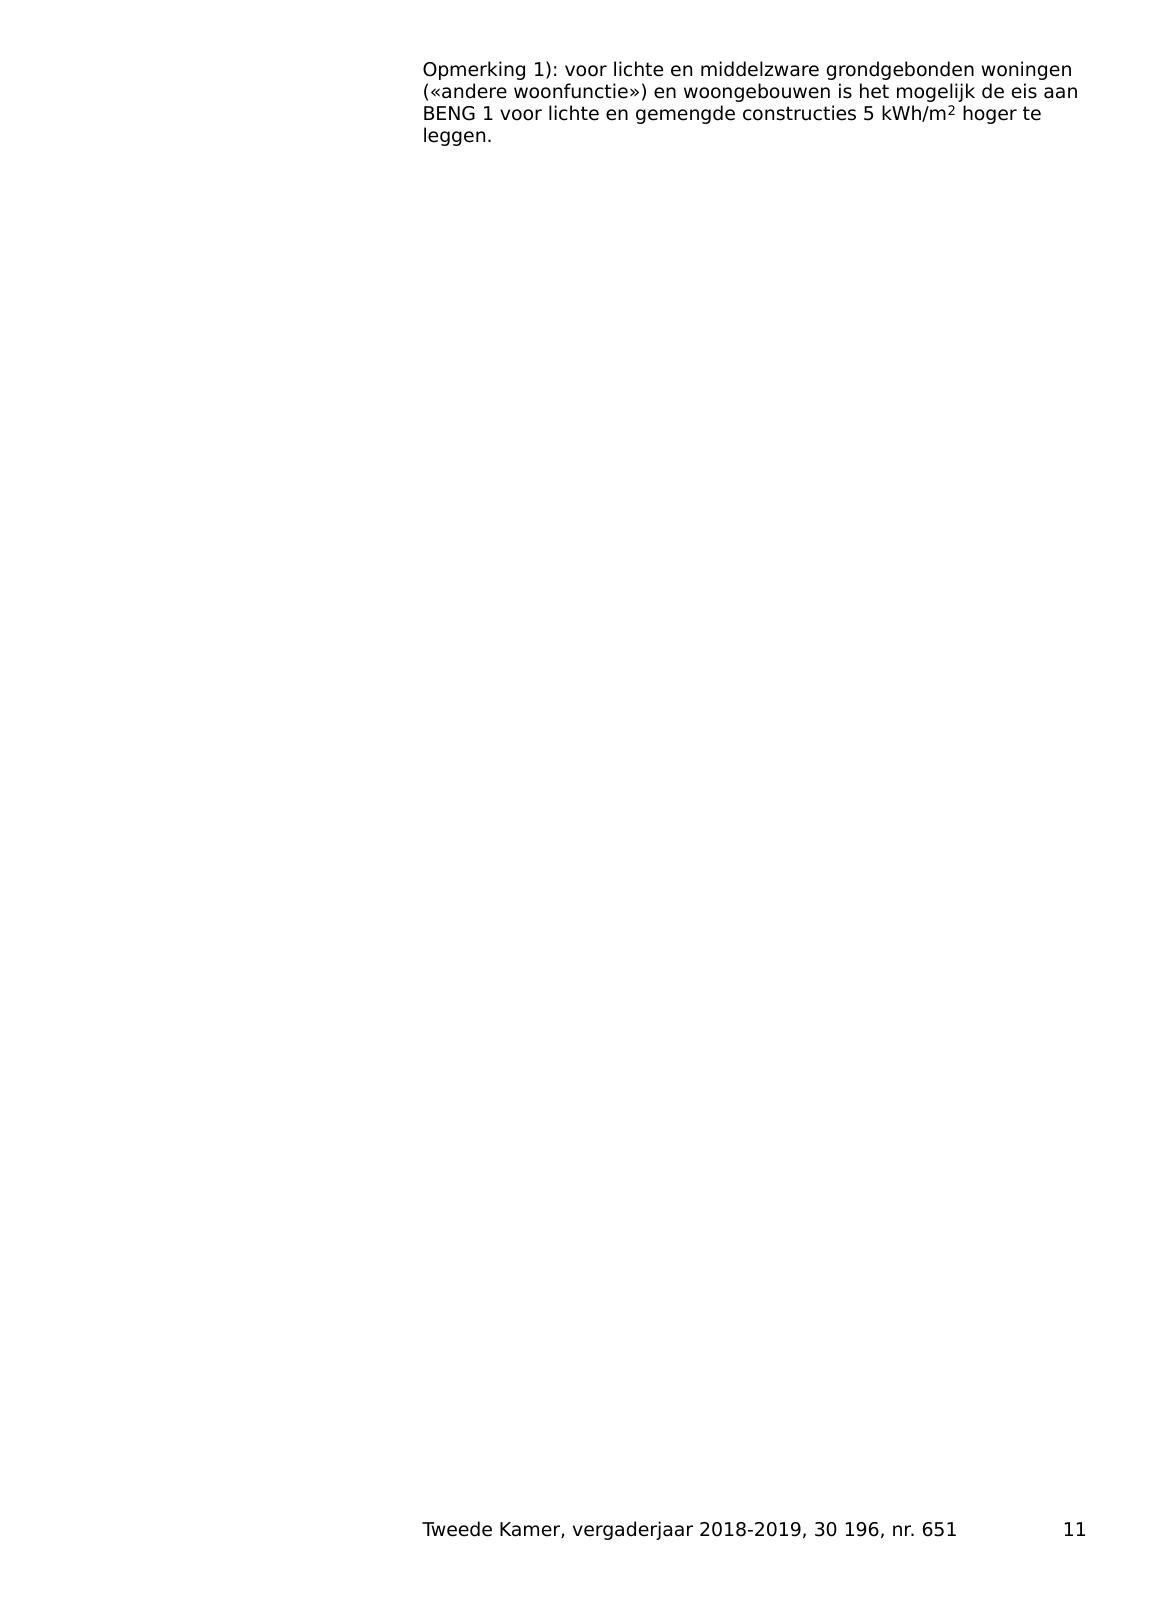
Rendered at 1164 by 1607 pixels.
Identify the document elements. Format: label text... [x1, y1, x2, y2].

text Opmerking 1): voor lichte en middelzware grondgebonden woningen («andere woonfunctie») en woongebouwen is het mogelijk de eis aan BENG 1 voor lichte en gemengde constructies 5 kWh/m2 hoger te leggen. [422, 59, 1087, 147]
